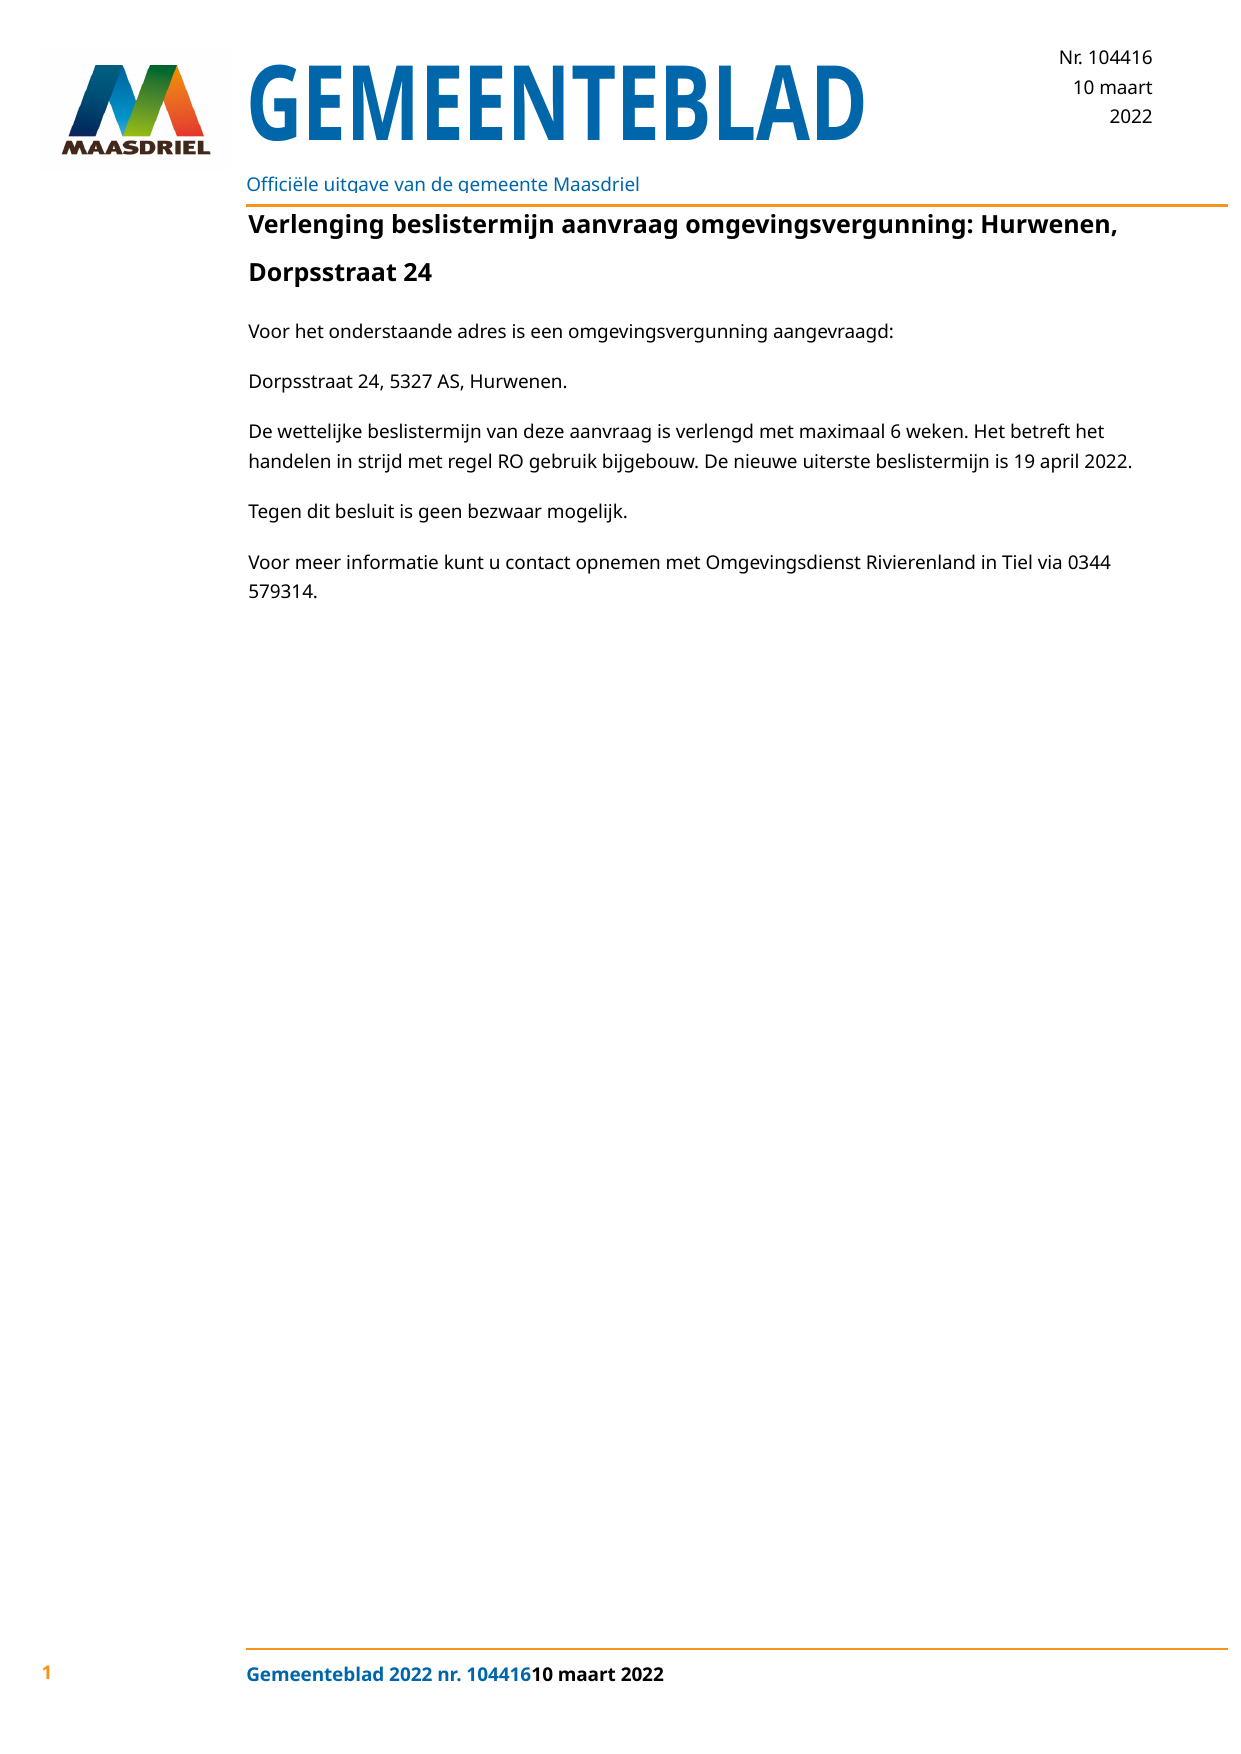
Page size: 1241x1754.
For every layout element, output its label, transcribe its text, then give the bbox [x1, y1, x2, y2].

text Dorpsstraat 24, 5327 AS, Hurwenen. [248, 368, 1152, 394]
text Voor het onderstaande adres is een omgevingsvergunning aangevraagd: [248, 318, 1152, 344]
text Voor meer informatie kunt u contact opnemen met Omgevingsdienst Rivierenland in Tiel via 0344 579314. [248, 549, 1152, 604]
picture [41, 47, 231, 172]
text De wettelijke beslistermijn van deze aanvraag is verlengd met maximaal 6 weken. Het betreft het handelen in strijd met regel RO gebruik bijgebouw. De nieuwe uiterste beslistermijn is 19 april 2022. [248, 419, 1152, 474]
text Verlenging beslistermijn aanvraag omgevingsvergunning: Hurwenen, Dorpsstraat 24 [248, 207, 1152, 288]
text Tegen dit besluit is geen bezwaar mogelijk. [248, 499, 1152, 524]
